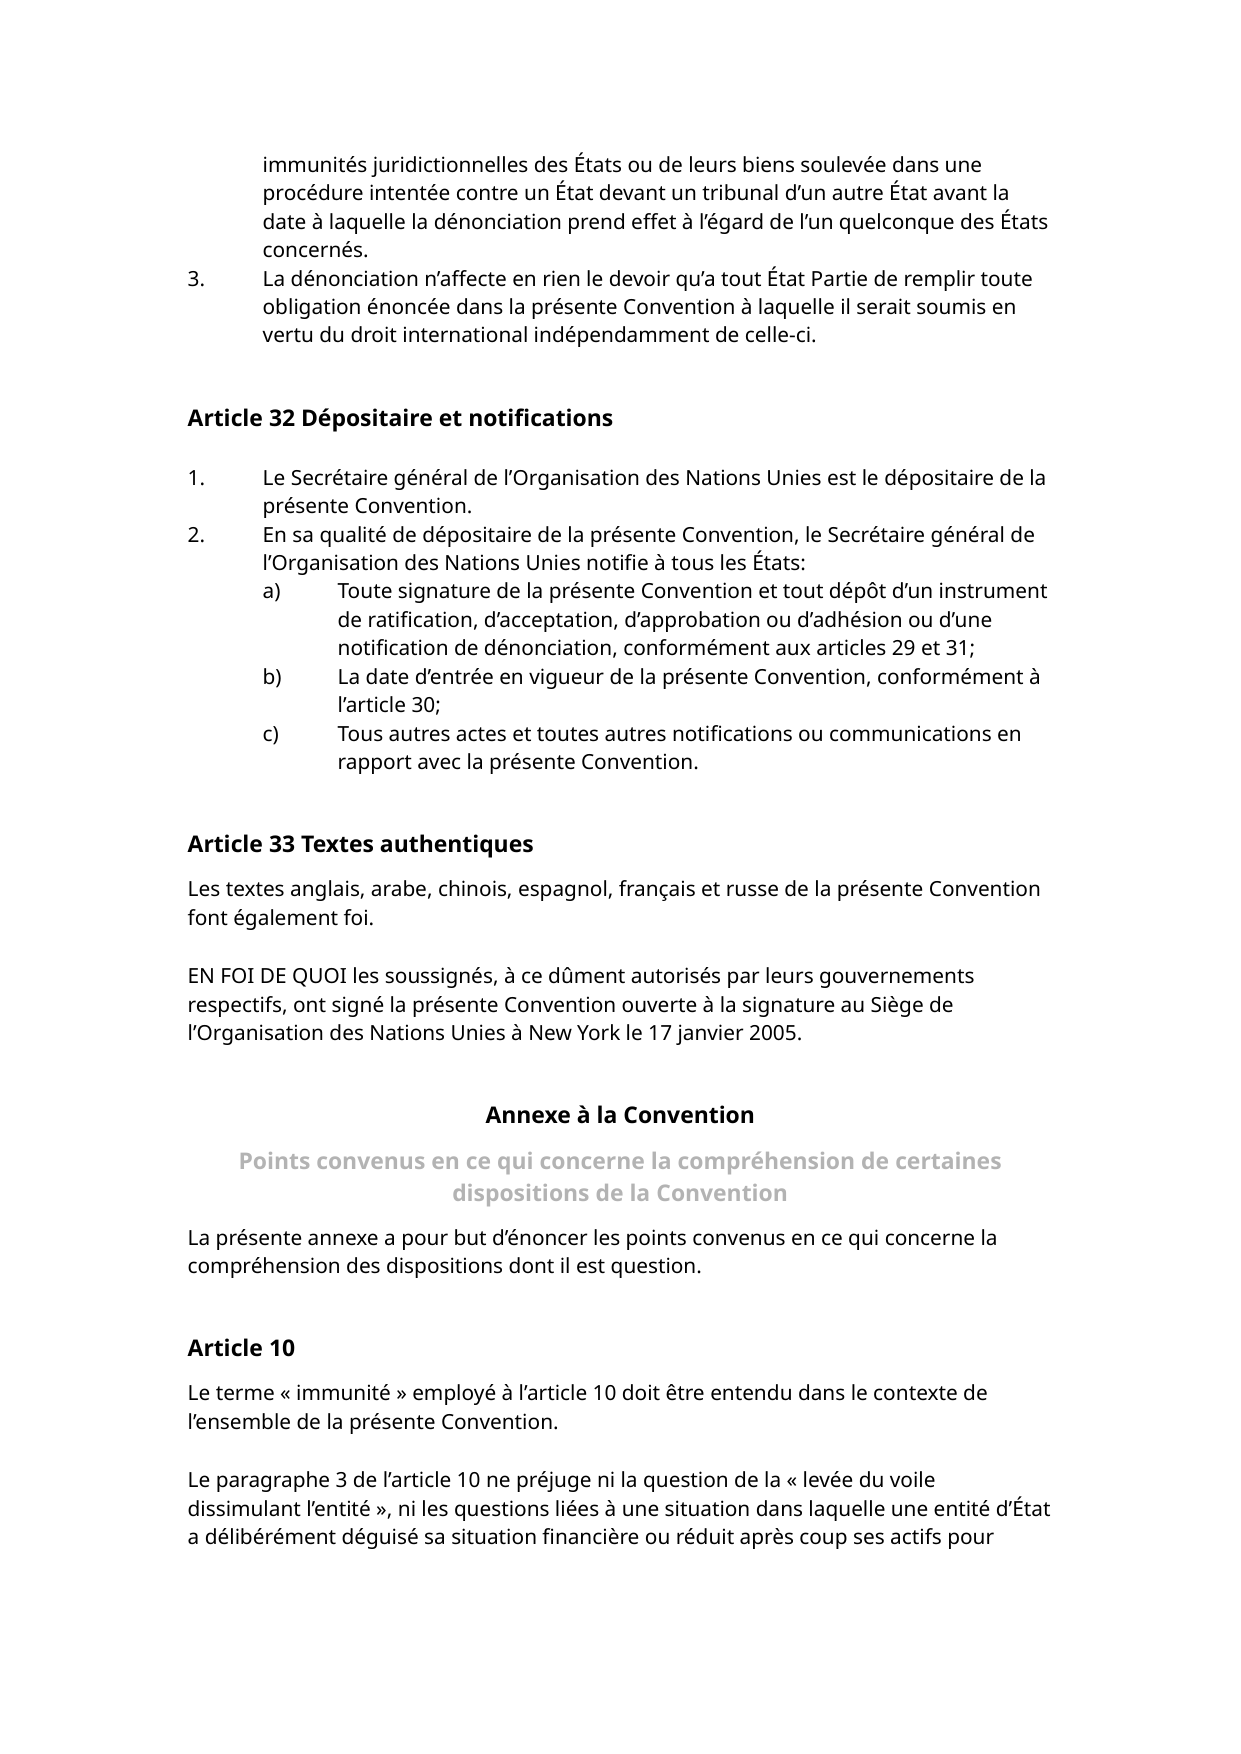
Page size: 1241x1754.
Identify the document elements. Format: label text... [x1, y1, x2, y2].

subtitle Annexe à la Convention [187, 1099, 1053, 1130]
text EN FOI DE QUOI les soussignés, à ce dûment autorisés par leurs gouvernements respectifs, ont signé la présente Convention ouverte à la signature au Siège de l’Organisation des Nations Unies à New York le 17 janvier 2005. [187, 961, 1053, 1047]
text Le paragraphe 3 de l’article 10 ne préjuge ni la question de la « levée du voile dissimulant l’entité », ni les questions liées à une situation dans laquelle une entité d’État a délibérément déguisé sa situation financière ou réduit après coup ses actifs pour [187, 1465, 1053, 1551]
list La dénonciation n’affecte en rien le devoir qu’a tout État Partie de remplir toute obligation énoncée dans la présente Convention à laquelle il serait soumis en vertu du droit international indépendamment de celle-ci. [187, 264, 1053, 349]
list Tous autres actes et toutes autres notifications ou communications en rapport avec la présente Convention. [262, 719, 1053, 776]
subtitle Article 33 Textes authentiques [187, 828, 1053, 859]
subtitle Article 10 [187, 1332, 1053, 1363]
list immunités juridictionnelles des États ou de leurs biens soulevée dans une procédure intentée contre un État devant un tribunal d’un autre État avant la date à laquelle la dénonciation prend effet à l’égard de l’un quelconque des États concernés. [187, 150, 1053, 264]
list La date d’entrée en vigueur de la présente Convention, conformément à l’article 30; [262, 662, 1053, 719]
text Le terme « immunité » employé à l’article 10 doit être entendu dans le contexte de l’ensemble de la présente Convention. [187, 1378, 1053, 1435]
list En sa qualité de dépositaire de la présente Convention, le Secrétaire général de l’Organisation des Nations Unies notifie à tous les États: [187, 520, 1053, 577]
text Les textes anglais, arabe, chinois, espagnol, français et russe de la présente Convention font également foi. [187, 874, 1053, 931]
text Points convenus en ce qui concerne la compréhension de certaines dispositions de la Convention [187, 1145, 1053, 1208]
text La présente annexe a pour but d’énoncer les points convenus en ce qui concerne la compréhension des dispositions dont il est question. [187, 1223, 1053, 1280]
list Le Secrétaire général de l’Organisation des Nations Unies est le dépositaire de la présente Convention. [187, 463, 1053, 520]
subtitle Article 32 Dépositaire et notifications [187, 402, 1053, 433]
list Toute signature de la présente Convention et tout dépôt d’un instrument de ratification, d’acceptation, d’approbation ou d’adhésion ou d’une notification de dénonciation, conformément aux articles 29 et 31; [262, 577, 1053, 662]
